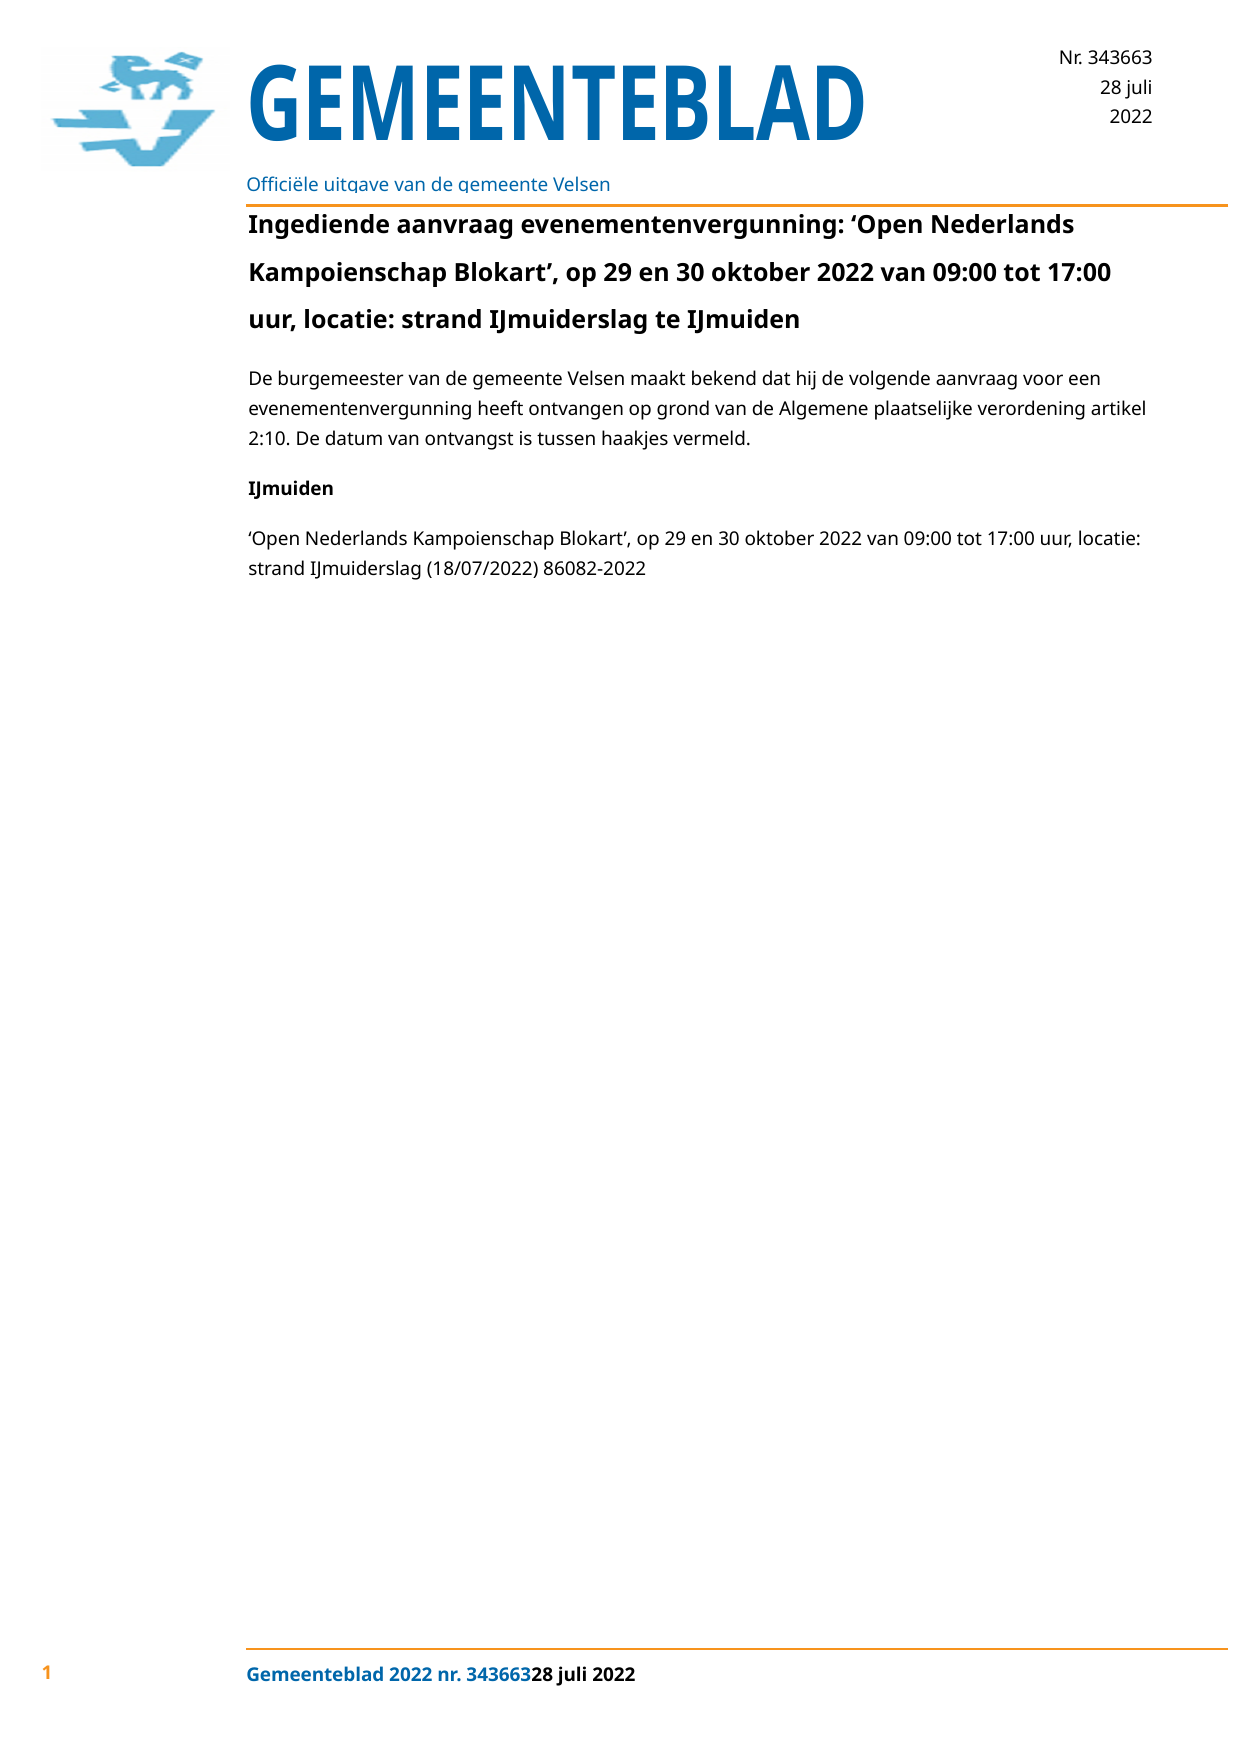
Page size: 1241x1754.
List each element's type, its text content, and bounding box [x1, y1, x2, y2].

text Ingediende aanvraag evenementenvergunning: ‘Open Nederlands Kampoienschap Blokart’, op 29 en 30 oktober 2022 van 09:00 tot 17:00 uur, locatie: strand IJmuiderslag te IJmuiden [248, 207, 1152, 336]
text ‘Open Nederlands Kampoienschap Blokart’, op 29 en 30 oktober 2022 van 09:00 tot 17:00 uur, locatie: strand IJmuiderslag (18/07/2022) 86082-2022 [248, 526, 1152, 581]
text IJmuiden [248, 475, 1152, 501]
text De burgemeester van de gemeente Velsen maakt bekend dat hij de volgende aanvraag voor een evenementenvergunning heeft ontvangen op grond van de Algemene plaatselijke verordening artikel 2:10. De datum van ontvangst is tussen haakjes vermeld. [248, 366, 1152, 450]
picture [41, 47, 231, 172]
